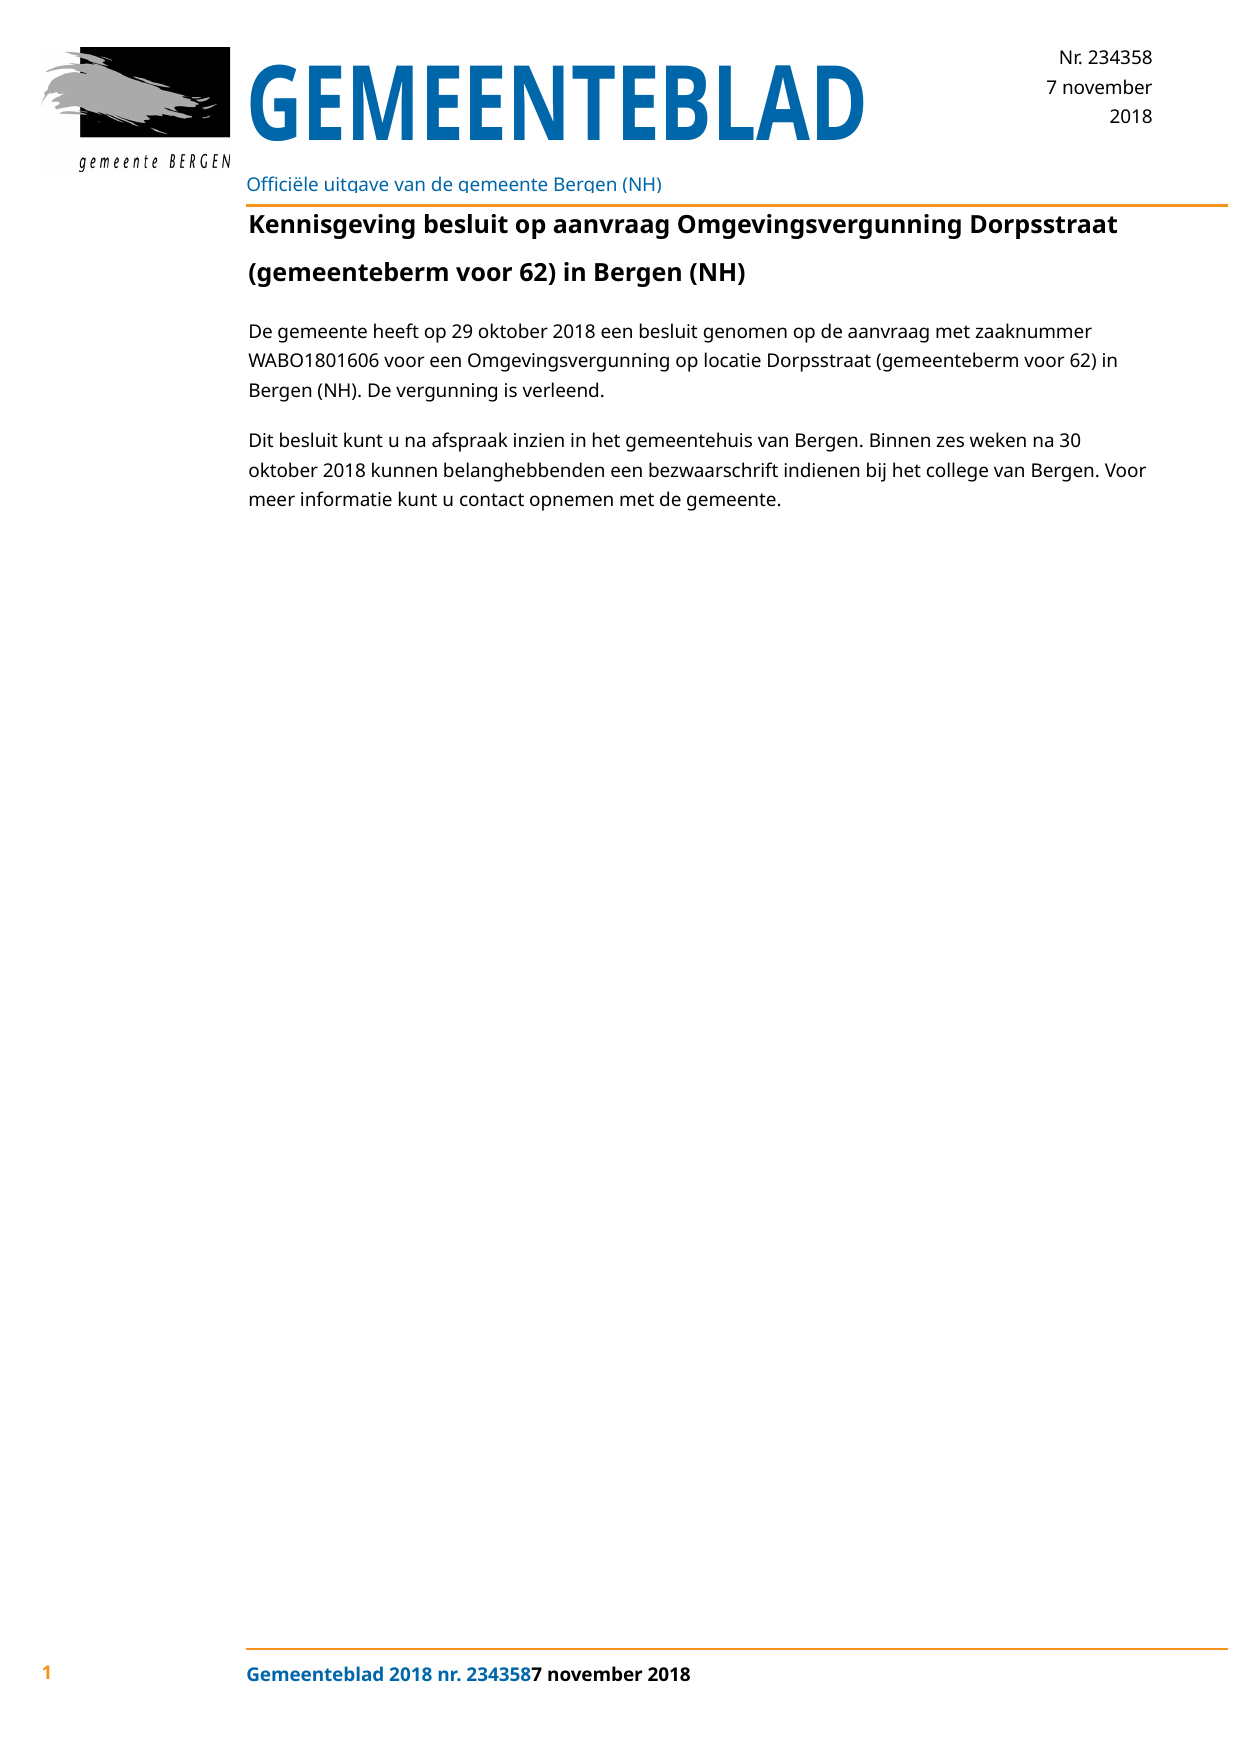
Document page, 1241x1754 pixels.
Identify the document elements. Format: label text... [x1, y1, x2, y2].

text Kennisgeving besluit op aanvraag Omgevingsvergunning Dorpsstraat (gemeenteberm voor 62) in Bergen (NH) [248, 207, 1152, 288]
text De gemeente heeft op 29 oktober 2018 een besluit genomen op de aanvraag met zaaknummer WABO1801606 voor een Omgevingsvergunning op locatie Dorpsstraat (gemeenteberm voor 62) in Bergen (NH). De vergunning is verleend. [248, 318, 1152, 403]
picture [41, 47, 231, 172]
text Dit besluit kunt u na afspraak inzien in het gemeentehuis van Bergen. Binnen zes weken na 30 oktober 2018 kunnen belanghebbenden een bezwaarschrift indienen bij het college van Bergen. Voor meer informatie kunt u contact opnemen met de gemeente. [248, 427, 1152, 512]
